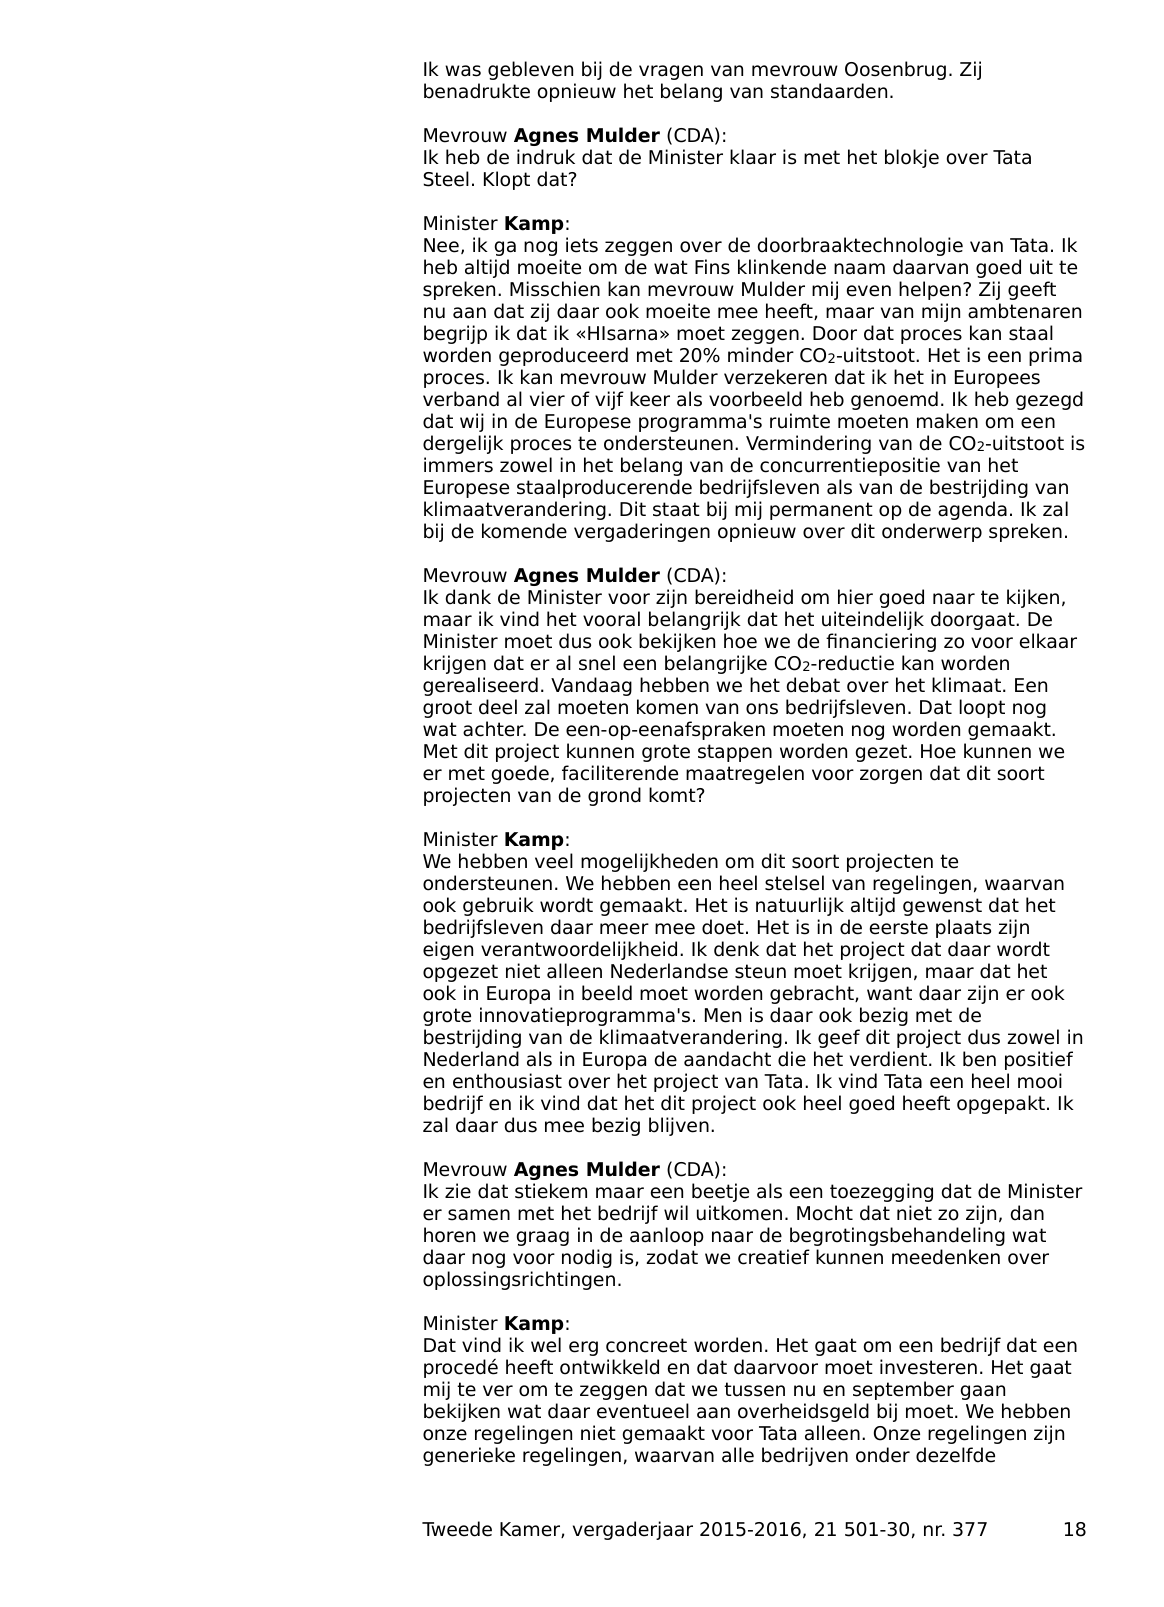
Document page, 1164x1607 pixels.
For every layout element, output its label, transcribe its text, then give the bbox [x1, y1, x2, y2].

text Nee, ik ga nog iets zeggen over de doorbraaktechnologie van Tata. Ik heb altijd moeite om de wat Fins klinkende naam daarvan goed uit te spreken. Misschien kan mevrouw Mulder mij even helpen? Zij geeft nu aan dat zij daar ook moeite mee heeft, maar van mijn ambtenaren begrijp ik dat ik «HIsarna» moet zeggen. Door dat proces kan staal worden geproduceerd met 20% minder CO2-uitstoot. Het is een prima proces. Ik kan mevrouw Mulder verzekeren dat ik het in Europees verband al vier of vijf keer als voorbeeld heb genoemd. Ik heb gezegd dat wij in de Europese programma's ruimte moeten maken om een dergelijk proces te ondersteunen. Vermindering van de CO2-uitstoot is immers zowel in het belang van de concurrentiepositie van het Europese staalproducerende bedrijfsleven als van de bestrijding van klimaatverandering. Dit staat bij mij permanent op de agenda. Ik zal bij de komende vergaderingen opnieuw over dit onderwerp spreken. [422, 235, 1087, 543]
text Minister Kamp: [422, 213, 1087, 235]
text Ik was gebleven bij de vragen van mevrouw Oosenbrug. Zij benadrukte opnieuw het belang van standaarden. [422, 59, 1087, 103]
text Mevrouw Agnes Mulder (CDA): [422, 1159, 1087, 1181]
text Mevrouw Agnes Mulder (CDA): [422, 565, 1087, 587]
text Minister Kamp: [422, 1313, 1087, 1335]
text Ik zie dat stiekem maar een beetje als een toezegging dat de Minister er samen met het bedrijf wil uitkomen. Mocht dat niet zo zijn, dan horen we graag in de aanloop naar de begrotingsbehandeling wat daar nog voor nodig is, zodat we creatief kunnen meedenken over oplossingsrichtingen. [422, 1181, 1087, 1291]
text Minister Kamp: [422, 829, 1087, 851]
text Dat vind ik wel erg concreet worden. Het gaat om een bedrijf dat een procedé heeft ontwikkeld en dat daarvoor moet investeren. Het gaat mij te ver om te zeggen dat we tussen nu en september gaan bekijken wat daar eventueel aan overheidsgeld bij moet. We hebben onze regelingen niet gemaakt voor Tata alleen. Onze regelingen zijn generieke regelingen, waarvan alle bedrijven onder dezelfde [422, 1335, 1087, 1467]
text Ik dank de Minister voor zijn bereidheid om hier goed naar te kijken, maar ik vind het vooral belangrijk dat het uiteindelijk doorgaat. De Minister moet dus ook bekijken hoe we de financiering zo voor elkaar krijgen dat er al snel een belangrijke CO2-reductie kan worden gerealiseerd. Vandaag hebben we het debat over het klimaat. Een groot deel zal moeten komen van ons bedrijfsleven. Dat loopt nog wat achter. De een-op-eenafspraken moeten nog worden gemaakt. Met dit project kunnen grote stappen worden gezet. Hoe kunnen we er met goede, faciliterende maatregelen voor zorgen dat dit soort projecten van de grond komt? [422, 587, 1087, 807]
text Mevrouw Agnes Mulder (CDA): [422, 125, 1087, 147]
text Ik heb de indruk dat de Minister klaar is met het blokje over Tata Steel. Klopt dat? [422, 147, 1087, 191]
text We hebben veel mogelijkheden om dit soort projecten te ondersteunen. We hebben een heel stelsel van regelingen, waarvan ook gebruik wordt gemaakt. Het is natuurlijk altijd gewenst dat het bedrijfsleven daar meer mee doet. Het is in de eerste plaats zijn eigen verantwoordelijkheid. Ik denk dat het project dat daar wordt opgezet niet alleen Nederlandse steun moet krijgen, maar dat het ook in Europa in beeld moet worden gebracht, want daar zijn er ook grote innovatieprogramma's. Men is daar ook bezig met de bestrijding van de klimaatverandering. Ik geef dit project dus zowel in Nederland als in Europa de aandacht die het verdient. Ik ben positief en enthousiast over het project van Tata. Ik vind Tata een heel mooi bedrijf en ik vind dat het dit project ook heel goed heeft opgepakt. Ik zal daar dus mee bezig blijven. [422, 851, 1087, 1137]
